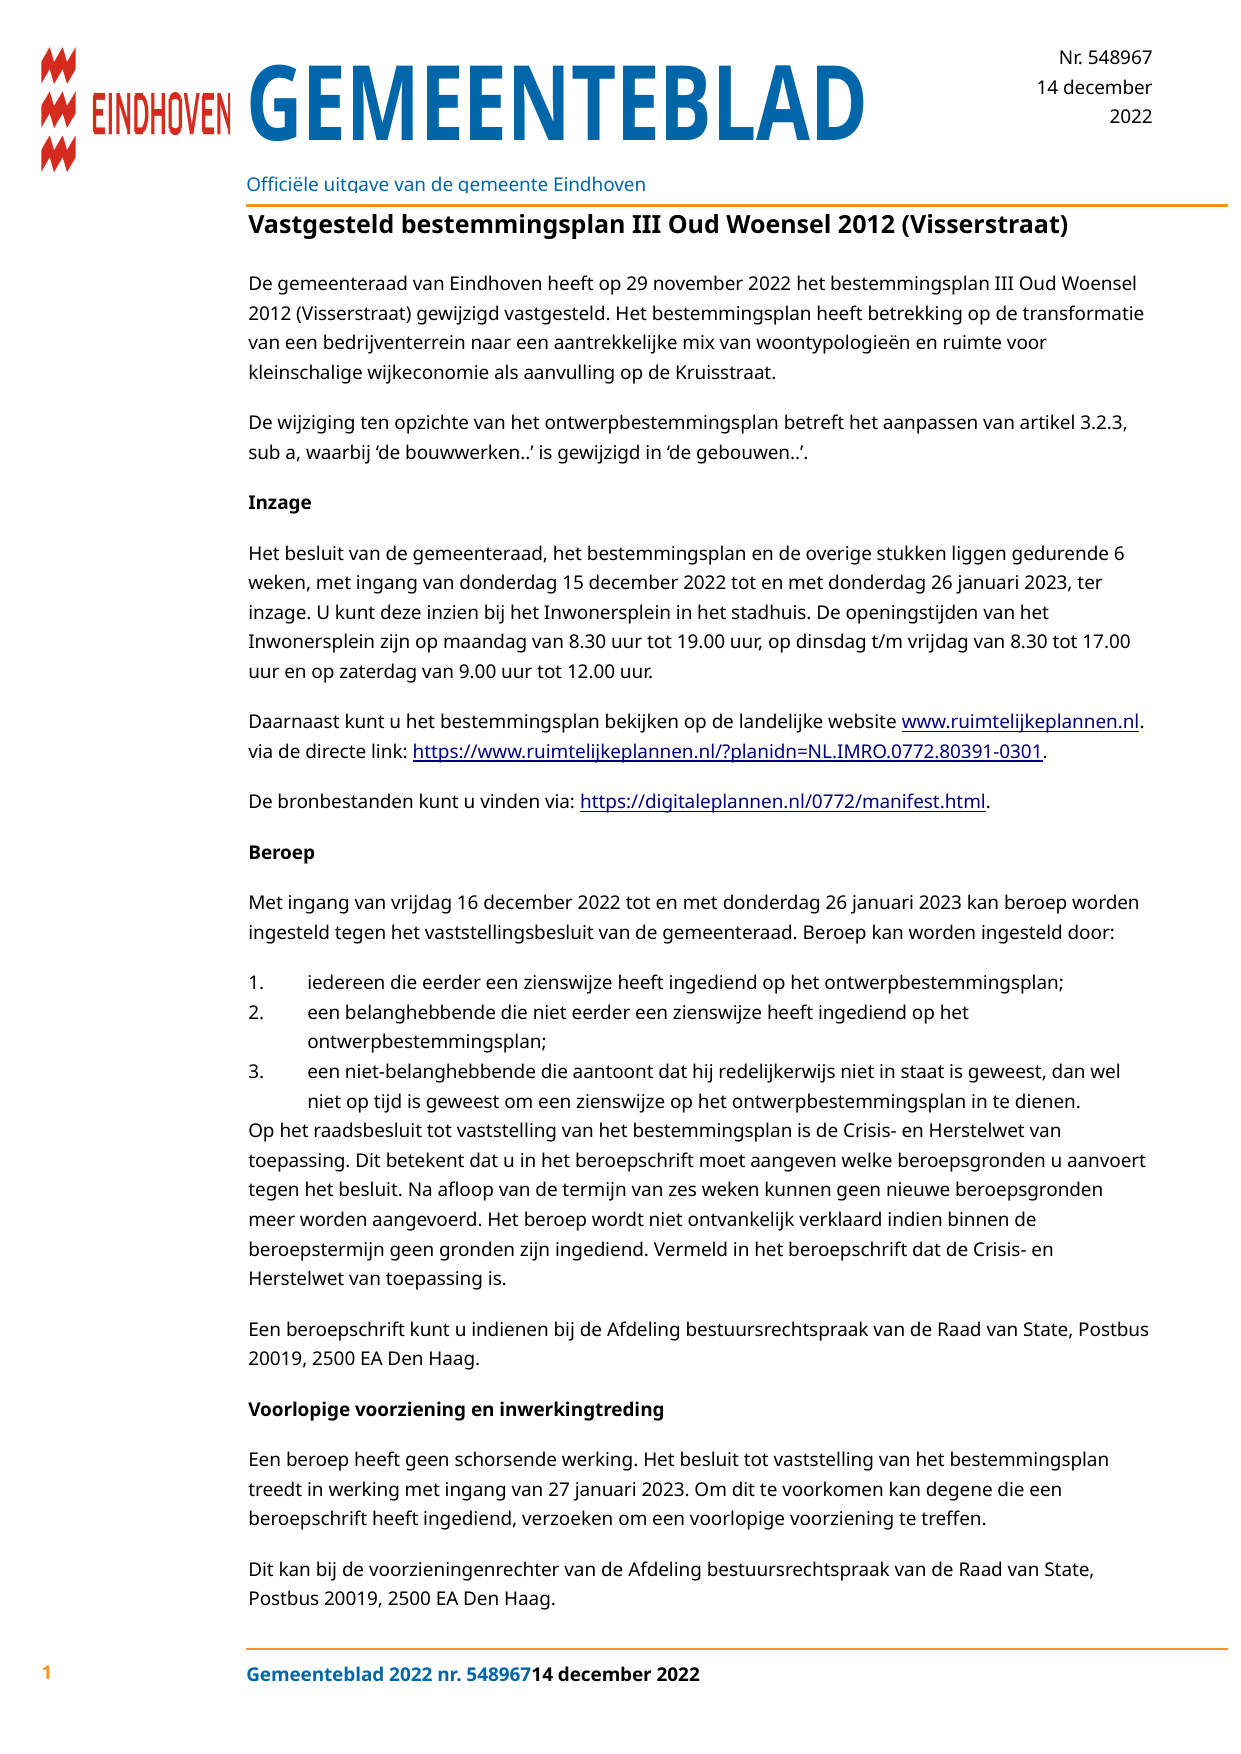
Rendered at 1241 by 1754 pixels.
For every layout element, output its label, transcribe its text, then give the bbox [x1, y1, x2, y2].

text Een beroepschrift kunt u indienen bij de Afdeling bestuursrechtspraak van de Raad van State, Postbus 20019, 2500 EA Den Haag. [248, 1316, 1152, 1371]
list iedereen die eerder een zienswijze heeft ingediend op het ontwerpbestemmingsplan; [248, 969, 1152, 995]
text Voorlopige voorziening en inwerkingtreding [248, 1396, 1152, 1421]
picture [41, 47, 231, 172]
text Vastgesteld bestemmingsplan III Oud Woensel 2012 (Visserstraat) [248, 207, 1152, 241]
text Dit kan bij de voorzieningenrechter van de Afdeling bestuursrechtspraak van de Raad van State, Postbus 20019, 2500 EA Den Haag. [248, 1556, 1152, 1611]
text Beroep [248, 839, 1152, 865]
text Inzage [248, 489, 1152, 515]
list een belanghebbende die niet eerder een zienswijze heeft ingediend op het ontwerpbestemmingsplan; [248, 999, 1152, 1054]
text Met ingang van vrijdag 16 december 2022 tot en met donderdag 26 januari 2023 kan beroep worden ingesteld tegen het vaststellingsbesluit van de gemeenteraad. Beroep kan worden ingesteld door: [248, 889, 1152, 945]
list een niet-belanghebbende die aantoont dat hij redelijkerwijs niet in staat is geweest, dan wel niet op tijd is geweest om een zienswijze op het ontwerpbestemmingsplan in te dienen. [248, 1058, 1152, 1113]
text Het besluit van de gemeenteraad, het bestemmingsplan en de overige stukken liggen gedurende 6 weken, met ingang van donderdag 15 december 2022 tot en met donderdag 26 januari 2023, ter inzage. U kunt deze inzien bij het Inwonersplein in het stadhuis. De openingstijden van het Inwonersplein zijn op maandag van 8.30 uur tot 19.00 uur, op dinsdag t/m vrijdag van 8.30 tot 17.00 uur en op zaterdag van 9.00 uur tot 12.00 uur. [248, 540, 1152, 684]
text De bronbestanden kunt u vinden via: https://digitaleplannen.nl/0772/manifest.html. [248, 789, 1152, 814]
text Daarnaast kunt u het bestemmingsplan bekijken op de landelijke website www.ruimtelijkeplannen.nl. via de directe link: https://www.ruimtelijkeplannen.nl/?planidn=NL.IMRO.0772.80391-0301. [248, 709, 1152, 764]
text De gemeenteraad van Eindhoven heeft op 29 november 2022 het bestemmingsplan III Oud Woensel 2012 (Visserstraat) gewijzigd vastgesteld. Het bestemmingsplan heeft betrekking op de transformatie van een bedrijventerrein naar een aantrekkelijke mix van woontypologieën en ruimte voor kleinschalige wijkeconomie als aanvulling op de Kruisstraat. [248, 270, 1152, 385]
text De wijziging ten opzichte van het ontwerpbestemmingsplan betreft het aanpassen van artikel 3.2.3, sub a, waarbij ‘de bouwwerken..’ is gewijzigd in ‘de gebouwen..’. [248, 409, 1152, 465]
text Op het raadsbesluit tot vaststelling van het bestemmingsplan is de Crisis- en Herstelwet van toepassing. Dit betekent dat u in het beroepschrift moet aangeven welke beroepsgronden u aanvoert tegen het besluit. Na afloop van de termijn van zes weken kunnen geen nieuwe beroepsgronden meer worden aangevoerd. Het beroep wordt niet ontvankelijk verklaard indien binnen de beroepstermijn geen gronden zijn ingediend. Vermeld in het beroepschrift dat de Crisis- en Herstelwet van toepassing is. [248, 1117, 1152, 1291]
text Een beroep heeft geen schorsende werking. Het besluit tot vaststelling van het bestemmingsplan treedt in werking met ingang van 27 januari 2023. Om dit te voorkomen kan degene die een beroepschrift heeft ingediend, verzoeken om een voorlopige voorziening te treffen. [248, 1446, 1152, 1531]
